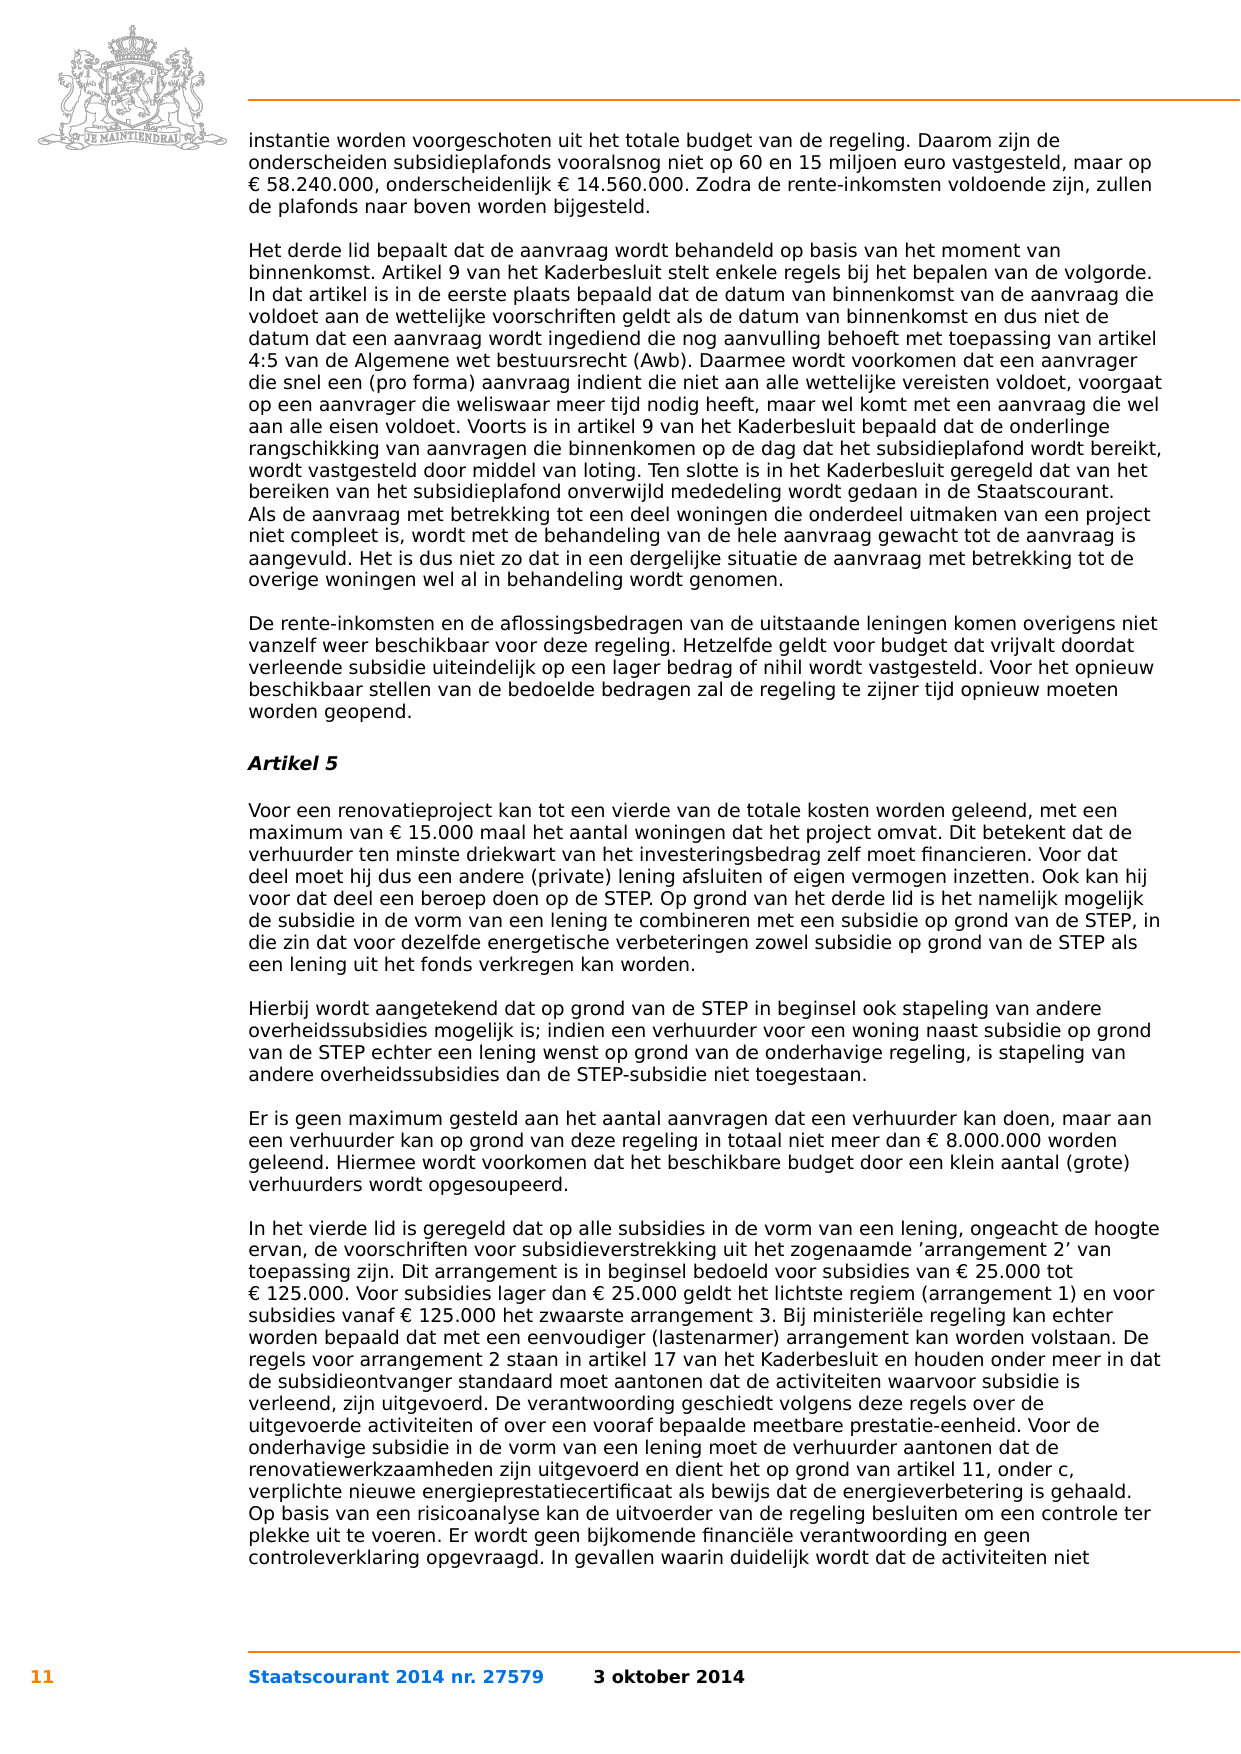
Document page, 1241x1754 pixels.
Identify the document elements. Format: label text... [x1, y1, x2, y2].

text In het vierde lid is geregeld dat op alle subsidies in de vorm van een lening, ongeacht de hoogte ervan, de voorschriften voor subsidieverstrekking uit het zogenaamde ’arrangement 2’ van toepassing zijn. Dit arrangement is in beginsel bedoeld voor subsidies van € 25.000 tot € 125.000. Voor subsidies lager dan € 25.000 geldt het lichtste regiem (arrangement 1) en voor subsidies vanaf € 125.000 het zwaarste arrangement 3. Bij ministeriële regeling kan echter worden bepaald dat met een eenvoudiger (lastenarmer) arrangement kan worden volstaan. De regels voor arrangement 2 staan in artikel 17 van het Kaderbesluit en houden onder meer in dat de subsidieontvanger standaard moet aantonen dat de activiteiten waarvoor subsidie is verleend, zijn uitgevoerd. De verantwoording geschiedt volgens deze regels over de uitgevoerde activiteiten of over een vooraf bepaalde meetbare prestatie-eenheid. Voor de onderhavige subsidie in de vorm van een lening moet de verhuurder aantonen dat de renovatiewerkzaamheden zijn uitgevoerd en dient het op grond van artikel 11, onder c, verplichte nieuwe energieprestatiecertificaat als bewijs dat de energieverbetering is gehaald. Op basis van een risicoanalyse kan de uitvoerder van de regeling besluiten om een controle ter plekke uit te voeren. Er wordt geen bijkomende financiële verantwoording en geen controleverklaring opgevraagd. In gevallen waarin duidelijk wordt dat de activiteiten niet [248, 1217, 1163, 1569]
text De rente-inkomsten en de aflossingsbedragen van de uitstaande leningen komen overigens niet vanzelf weer beschikbaar voor deze regeling. Hetzelfde geldt voor budget dat vrijvalt doordat verleende subsidie uiteindelijk op een lager bedrag of nihil wordt vastgesteld. Voor het opnieuw beschikbaar stellen van de bedoelde bedragen zal de regeling te zijner tijd opnieuw moeten worden geopend. [248, 613, 1163, 723]
text Voor een renovatieproject kan tot een vierde van de totale kosten worden geleend, met een maximum van € 15.000 maal het aantal woningen dat het project omvat. Dit betekent dat de verhuurder ten minste driekwart van het investeringsbedrag zelf moet financieren. Voor dat deel moet hij dus een andere (private) lening afsluiten of eigen vermogen inzetten. Ook kan hij voor dat deel een beroep doen op de STEP. Op grond van het derde lid is het namelijk mogelijk de subsidie in de vorm van een lening te combineren met een subsidie op grond van de STEP, in die zin dat voor dezelfde energetische verbeteringen zowel subsidie op grond van de STEP als een lening uit het fonds verkregen kan worden. [248, 800, 1163, 976]
text Het derde lid bepaalt dat de aanvraag wordt behandeld op basis van het moment van binnenkomst. Artikel 9 van het Kaderbesluit stelt enkele regels bij het bepalen van de volgorde. In dat artikel is in de eerste plaats bepaald dat de datum van binnenkomst van de aanvraag die voldoet aan de wettelijke voorschriften geldt als de datum van binnenkomst en dus niet de datum dat een aanvraag wordt ingediend die nog aanvulling behoeft met toepassing van artikel 4:5 van de Algemene wet bestuursrecht (Awb). Daarmee wordt voorkomen dat een aanvrager die snel een (pro forma) aanvraag indient die niet aan alle wettelijke vereisten voldoet, voorgaat op een aanvrager die weliswaar meer tijd nodig heeft, maar wel komt met een aanvraag die wel aan alle eisen voldoet. Voorts is in artikel 9 van het Kaderbesluit bepaald dat de onderlinge rangschikking van aanvragen die binnenkomen op de dag dat het subsidieplafond wordt bereikt, wordt vastgesteld door middel van loting. Ten slotte is in het Kaderbesluit geregeld dat van het bereiken van het subsidieplafond onverwijld mededeling wordt gedaan in de Staatscourant. [248, 240, 1163, 503]
text Hierbij wordt aangetekend dat op grond van de STEP in beginsel ook stapeling van andere overheidssubsidies mogelijk is; indien een verhuurder voor een woning naast subsidie op grond van de STEP echter een lening wenst op grond van de onderhavige regeling, is stapeling van andere overheidssubsidies dan de STEP-subsidie niet toegestaan. [248, 998, 1163, 1086]
text Als de aanvraag met betrekking tot een deel woningen die onderdeel uitmaken van een project niet compleet is, wordt met de behandeling van de hele aanvraag gewacht tot de aanvraag is aangevuld. Het is dus niet zo dat in een dergelijke situatie de aanvraag met betrekking tot de overige woningen wel al in behandeling wordt genomen. [248, 503, 1163, 591]
picture [38, 25, 227, 150]
text Er is geen maximum gesteld aan het aantal aanvragen dat een verhuurder kan doen, maar aan een verhuurder kan op grond van deze regeling in totaal niet meer dan € 8.000.000 worden geleend. Hiermee wordt voorkomen dat het beschikbare budget door een klein aantal (grote) verhuurders wordt opgesoupeerd. [248, 1108, 1163, 1196]
text instantie worden voorgeschoten uit het totale budget van de regeling. Daarom zijn de onderscheiden subsidieplafonds vooralsnog niet op 60 en 15 miljoen euro vastgesteld, maar op € 58.240.000, onderscheidenlijk € 14.560.000. Zodra de rente-inkomsten voldoende zijn, zullen de plafonds naar boven worden bijgesteld. [248, 130, 1163, 218]
subtitle Artikel 5 [248, 753, 1163, 775]
